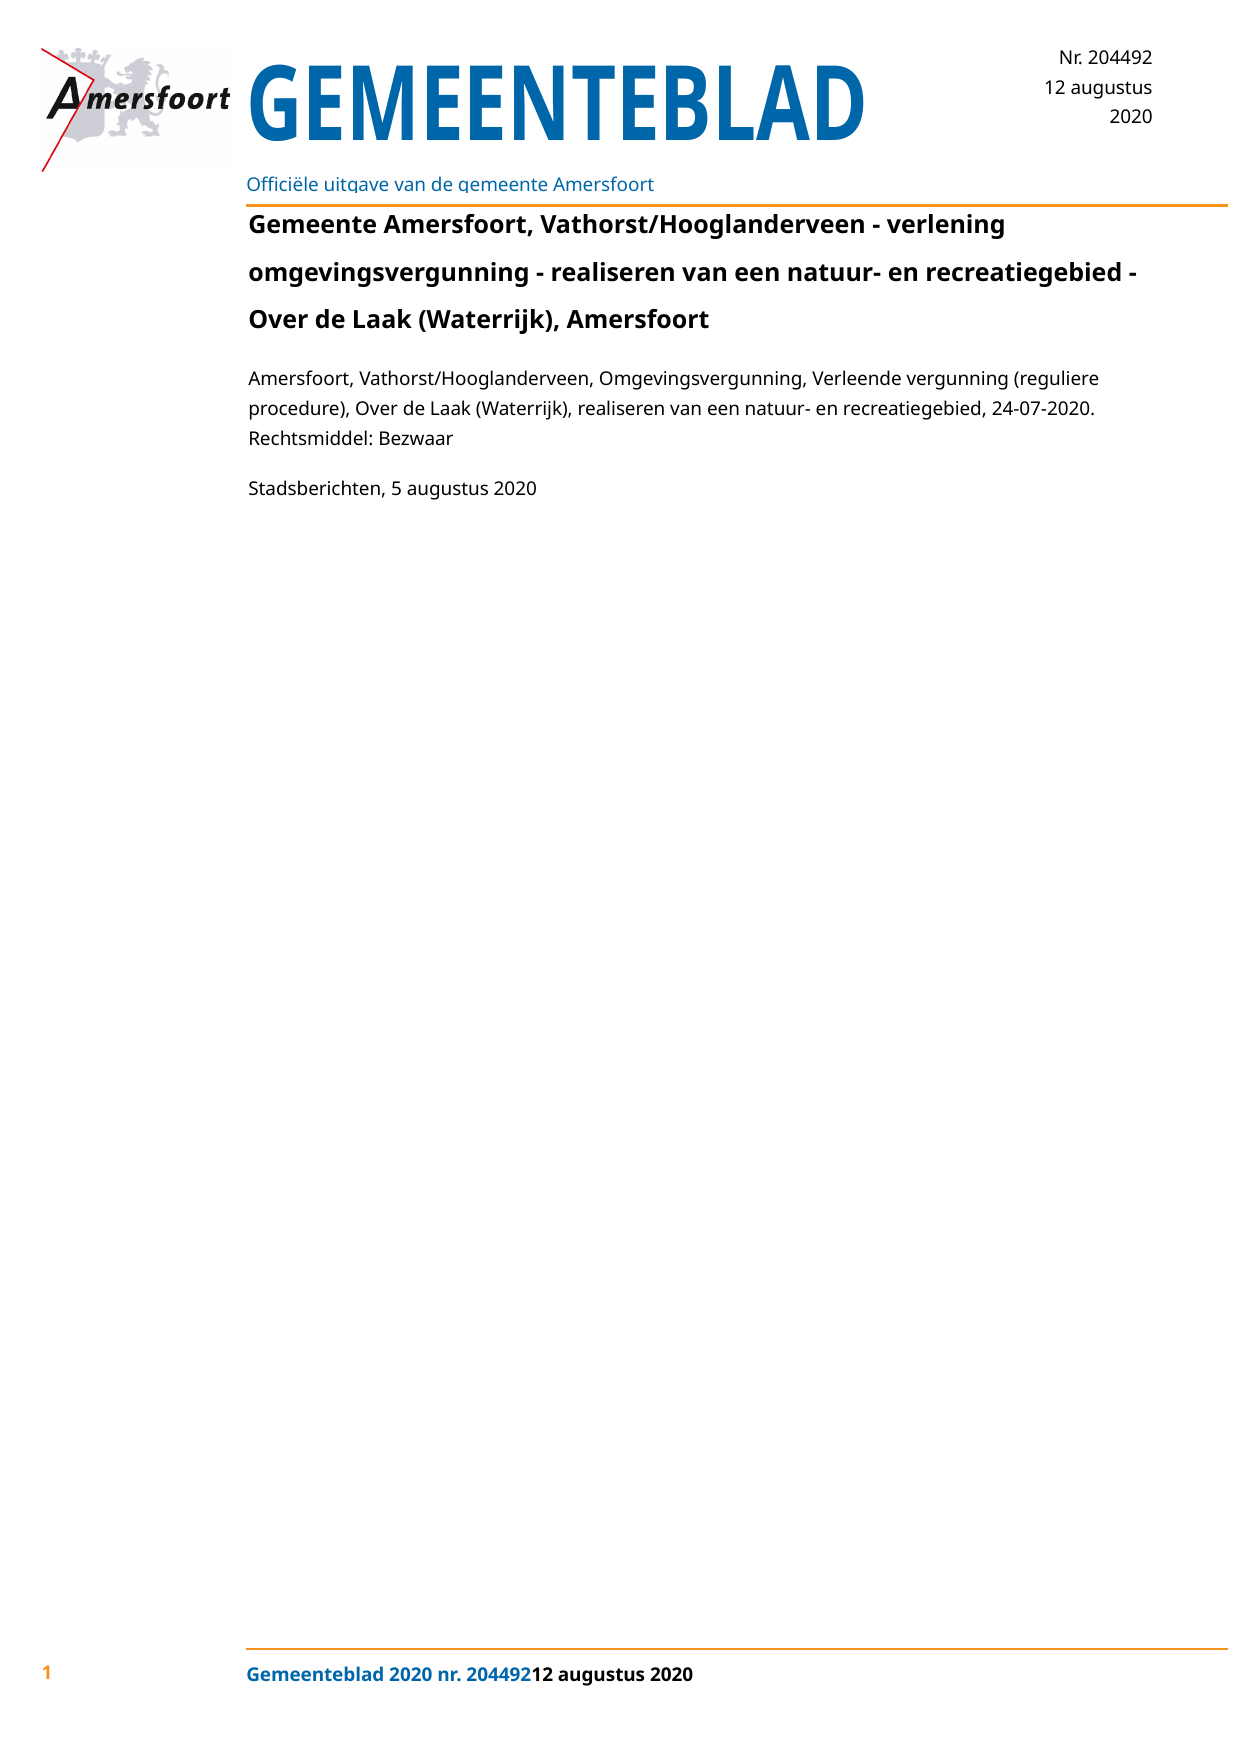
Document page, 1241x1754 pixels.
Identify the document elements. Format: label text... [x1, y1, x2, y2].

text Stadsberichten, 5 augustus 2020 [248, 475, 1152, 501]
text Amersfoort, Vathorst/Hooglanderveen, Omgevingsvergunning, Verleende vergunning (reguliere procedure), Over de Laak (Waterrijk), realiseren van een natuur- en recreatiegebied, 24-07-2020. Rechtsmiddel: Bezwaar [248, 366, 1152, 450]
picture [41, 47, 231, 172]
text Gemeente Amersfoort, Vathorst/Hooglanderveen - verlening omgevingsvergunning - realiseren van een natuur- en recreatiegebied - Over de Laak (Waterrijk), Amersfoort [248, 207, 1152, 336]
